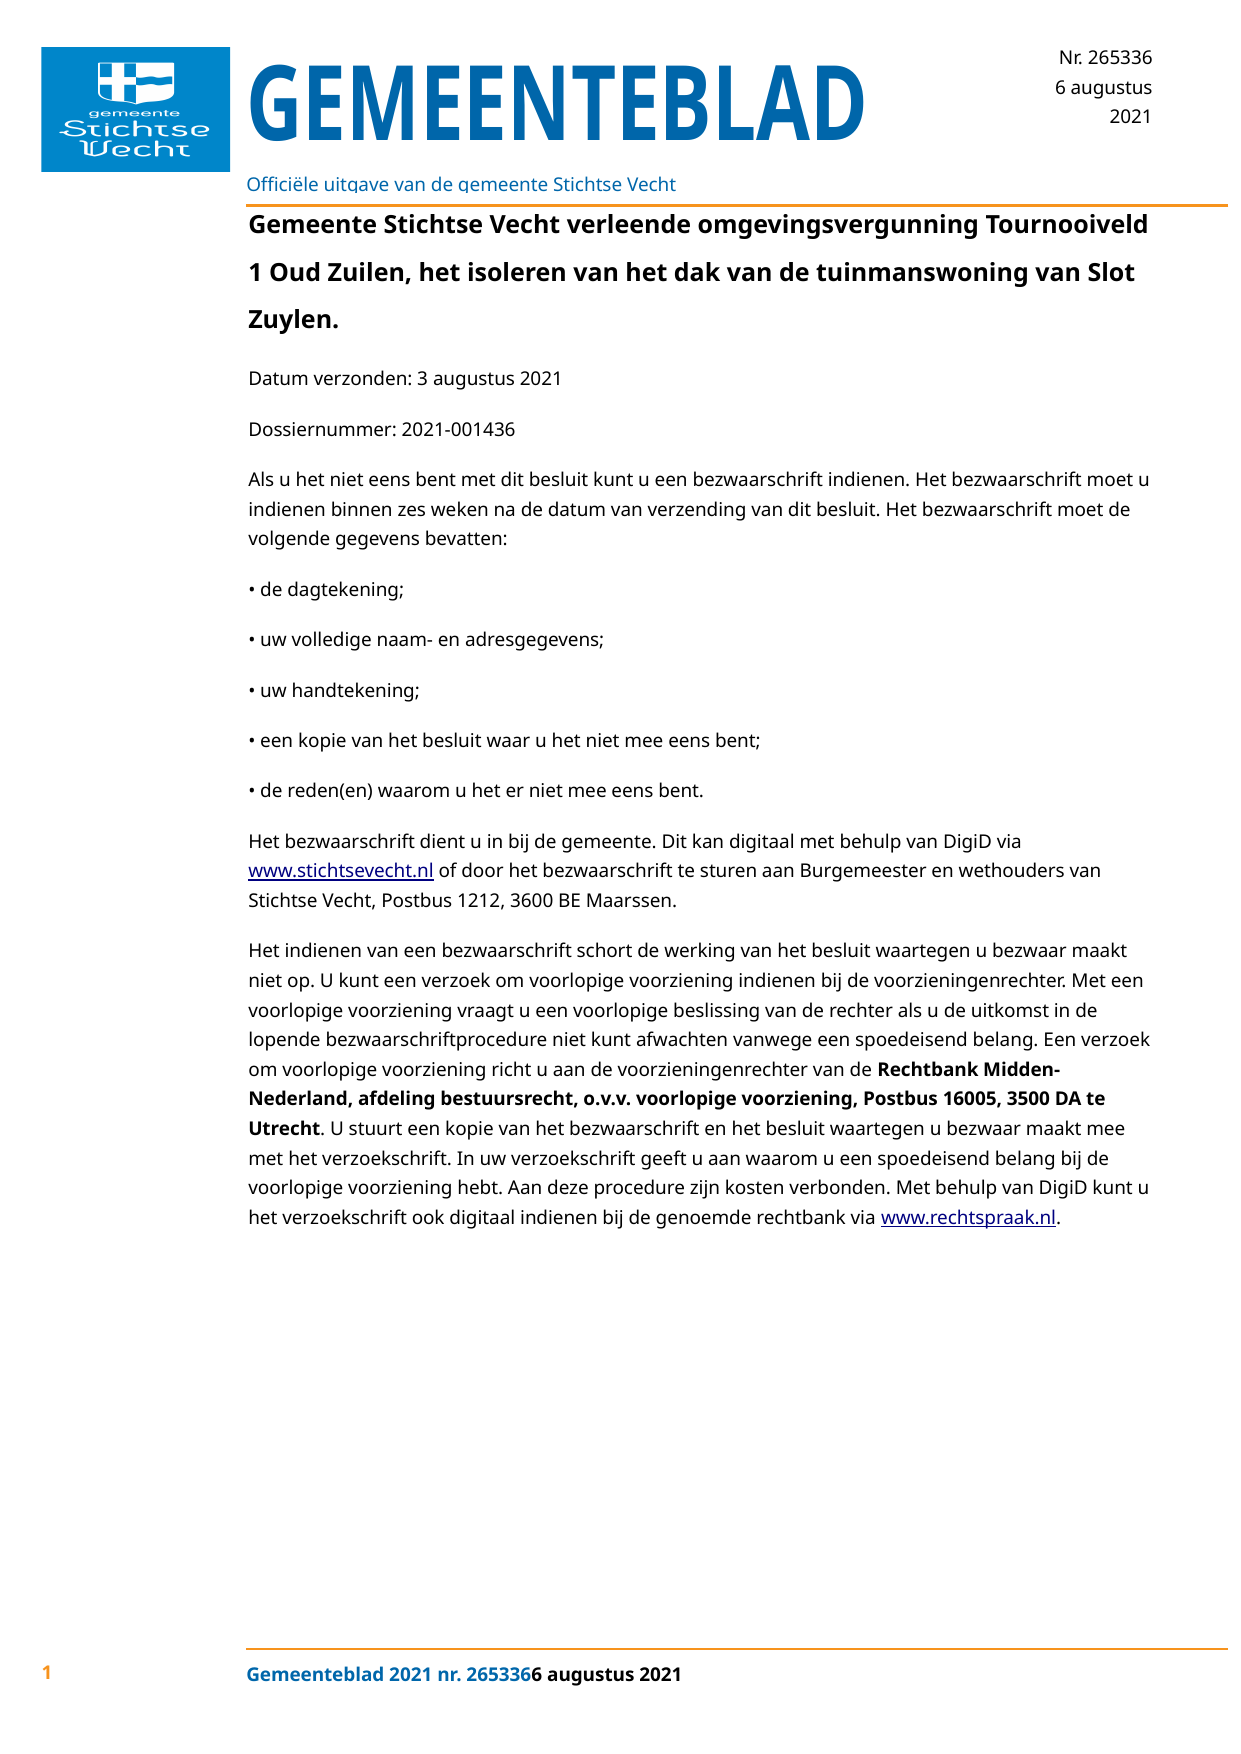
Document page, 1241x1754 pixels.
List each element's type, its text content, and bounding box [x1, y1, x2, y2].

text • een kopie van het besluit waar u het niet mee eens bent; [248, 727, 1152, 753]
picture [137, 63, 174, 103]
text Dossiernummer: 2021-001436 [248, 416, 1152, 442]
text Gemeente Stichtse Vecht verleende omgevingsvergunning Tournooiveld 1 Oud Zuilen, het isoleren van het dak van de tuinmanswoning van Slot Zuylen. [248, 207, 1152, 336]
text • de reden(en) waarom u het er niet mee eens bent. [248, 778, 1152, 803]
text Als u het niet eens bent met dit besluit kunt u een bezwaarschrift indienen. Het bezwaarschrift moet u indienen binnen zes weken na de datum van verzending van dit besluit. Het bezwaarschrift moet de volgende gegevens bevatten: [248, 466, 1152, 551]
text • uw volledige naam- en adresgegevens; [248, 626, 1152, 652]
picture [99, 63, 135, 101]
text • uw handtekening; [248, 677, 1152, 702]
text Het indienen van een bezwaarschrift schort de werking van het besluit waartegen u bezwaar maakt niet op. U kunt een verzoek om voorlopige voorziening indienen bij de voorzieningenrechter. Met een voorlopige voorziening vraagt u een voorlopige beslissing van de rechter als u de uitkomst in de lopende bezwaarschriftprocedure niet kunt afwachten vanwege een spoedeisend belang. Een verzoek om voorlopige voorziening richt u aan de voorzieningenrechter van de Rechtbank Midden-Nederland, afdeling bestuursrecht, o.v.v. voorlopige voorziening, Postbus 16005, 3500 DA te Utrecht. U stuurt een kopie van het bezwaarschrift en het besluit waartegen u bezwaar maakt mee met het verzoekschrift. In uw verzoekschrift geeft u aan waarom u een spoedeisend belang bij de voorlopige voorziening hebt. Aan deze procedure zijn kosten verbonden. Met behulp van DigiD kunt u het verzoekschrift ook digitaal indienen bij de genoemde rechtbank via www.rechtspraak.nl. [248, 938, 1152, 1229]
text Datum verzonden: 3 augustus 2021 [248, 366, 1152, 391]
text • de dagtekening; [248, 576, 1152, 602]
text Het bezwaarschrift dient u in bij de gemeente. Dit kan digitaal met behulp van DigiD via www.stichtsevecht.nl of door het bezwaarschrift te sturen aan Burgemeester en wethouders van Stichtse Vecht, Postbus 1212, 3600 BE Maarssen. [248, 828, 1152, 913]
